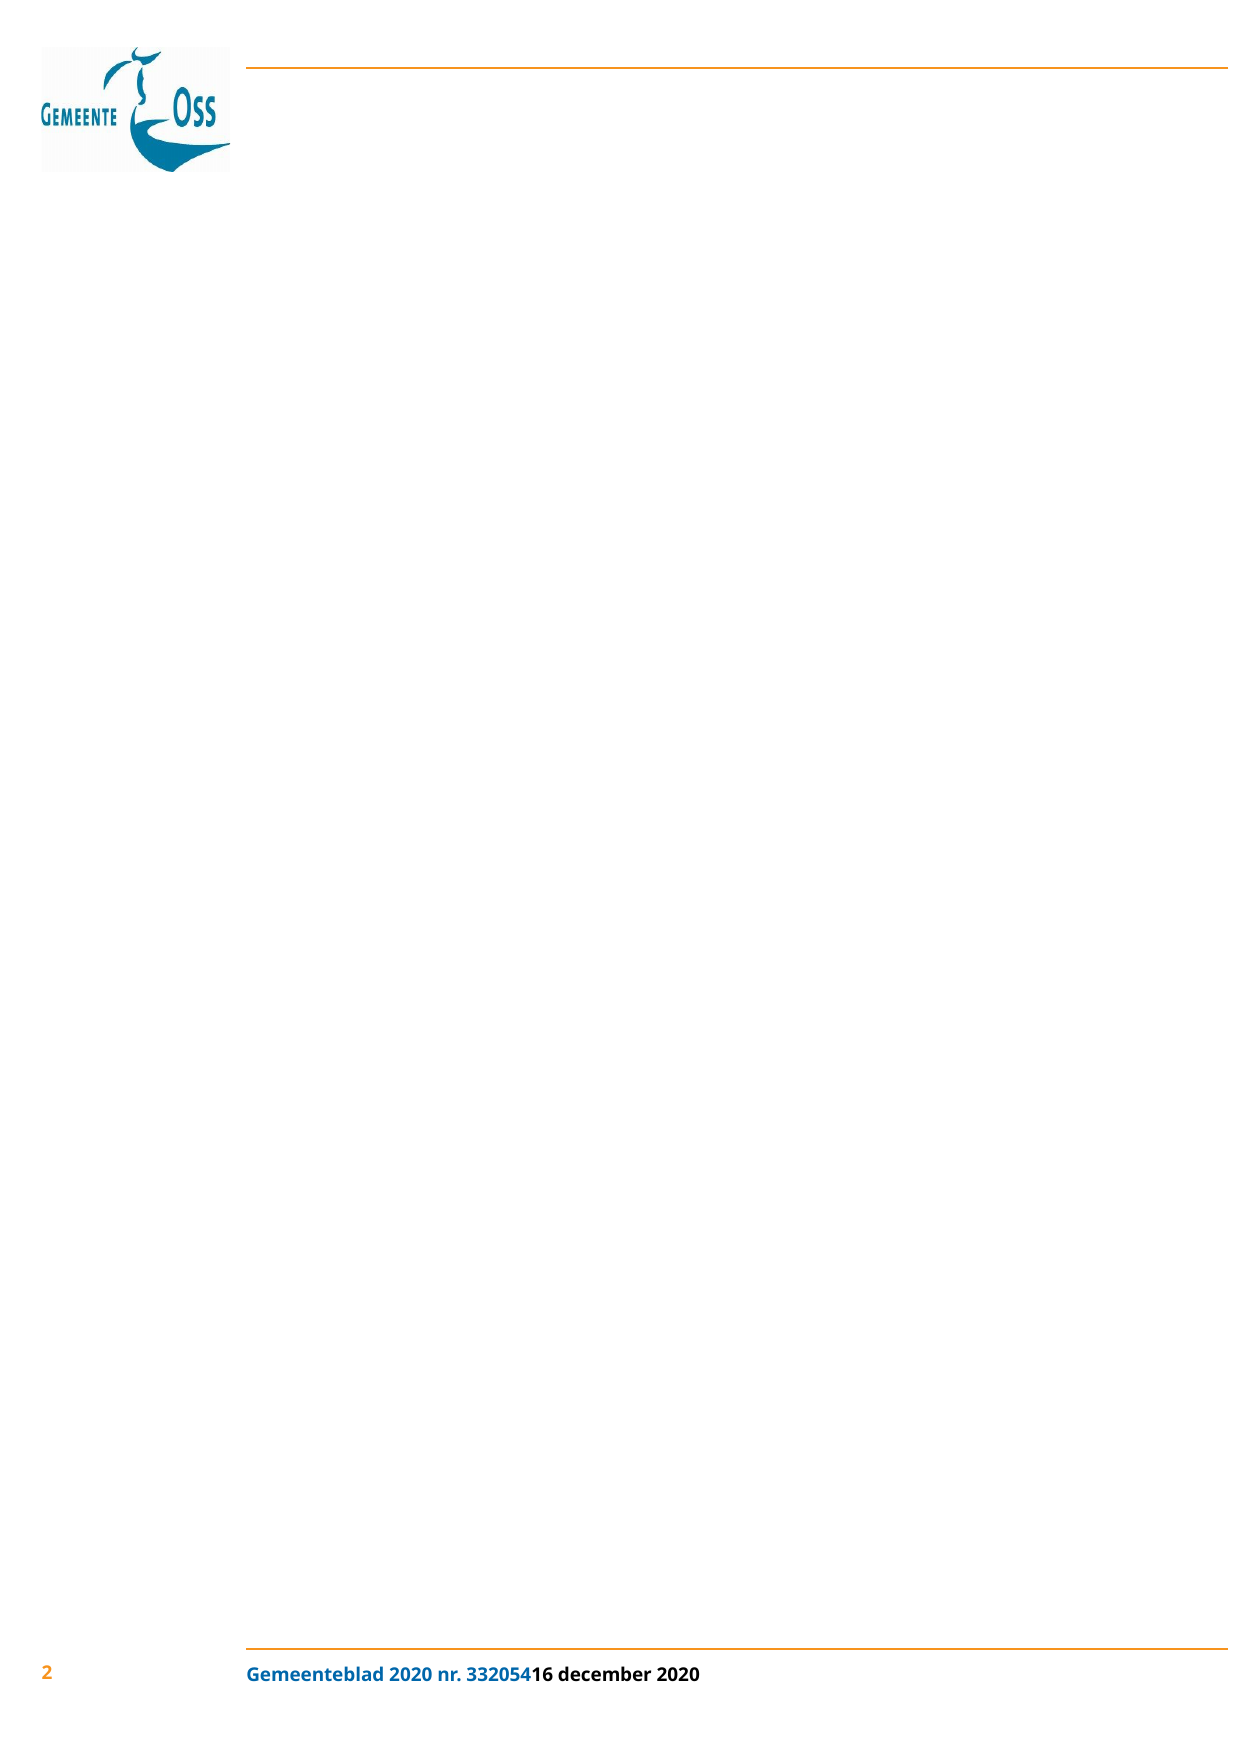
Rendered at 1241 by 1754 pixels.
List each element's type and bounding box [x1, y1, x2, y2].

picture [41, 47, 231, 172]
